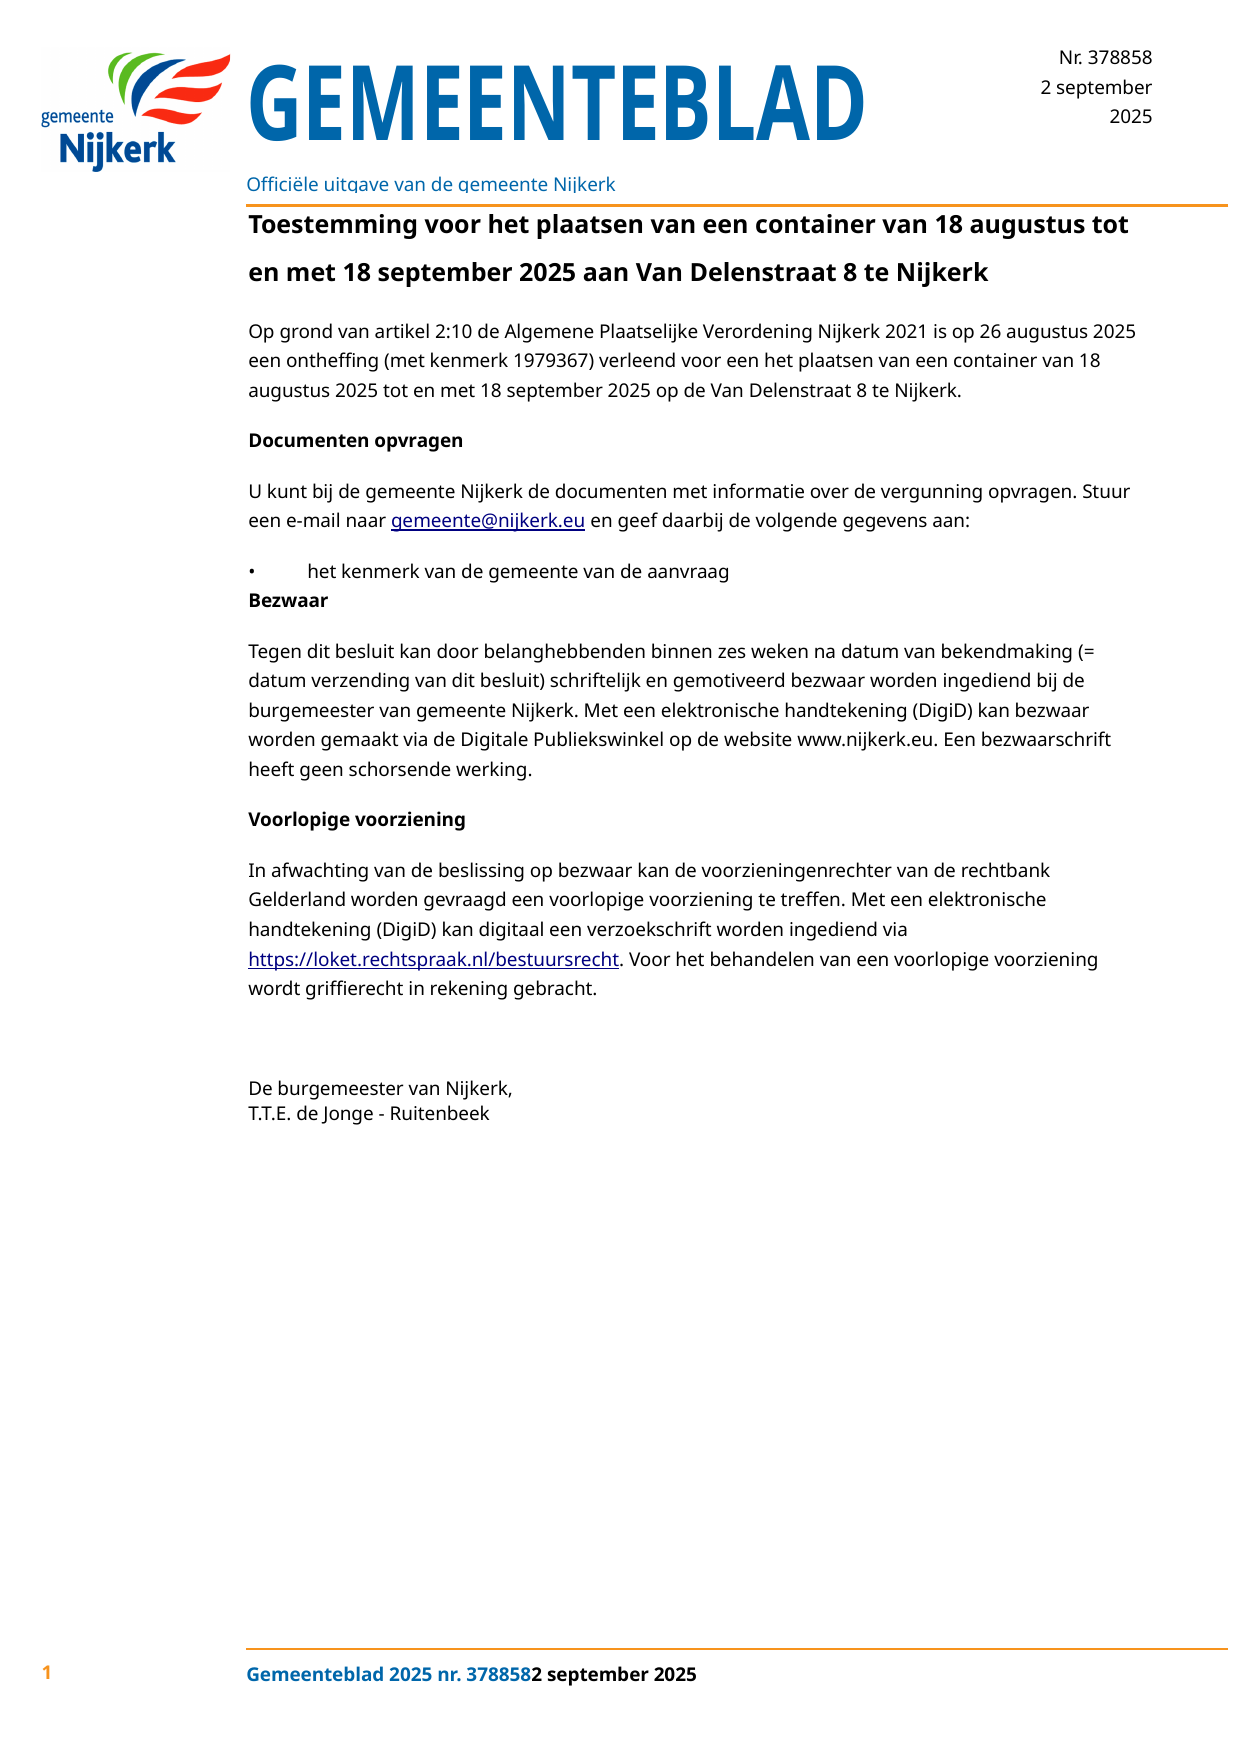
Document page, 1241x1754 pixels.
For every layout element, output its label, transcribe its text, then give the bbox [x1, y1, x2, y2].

text Tegen dit besluit kan door belanghebbenden binnen zes weken na datum van bekendmaking (= datum verzending van dit besluit) schriftelijk en gemotiveerd bezwaar worden ingediend bij de burgemeester van gemeente Nijkerk. Met een elektronische handtekening (DigiD) kan bezwaar worden gemaakt via de Digitale Publiekswinkel op de website www.nijkerk.eu. Een bezwaarschrift heeft geen schorsende werking. [248, 638, 1152, 782]
picture [41, 47, 231, 172]
text Bezwaar [248, 587, 1152, 613]
list het kenmerk van de gemeente van de aanvraag [248, 558, 1152, 584]
text Documenten opvragen [248, 427, 1152, 453]
text Toestemming voor het plaatsen van een container van 18 augustus tot en met 18 september 2025 aan Van Delenstraat 8 te Nijkerk [248, 207, 1152, 288]
text De burgemeester van Nijkerk, [248, 1075, 1152, 1100]
text Op grond van artikel 2:10 de Algemene Plaatselijke Verordening Nijkerk 2021 is op 26 augustus 2025 een ontheffing (met kenmerk 1979367) verleend voor een het plaatsen van een container van 18 augustus 2025 tot en met 18 september 2025 op de Van Delenstraat 8 te Nijkerk. [248, 318, 1152, 403]
text In afwachting van de beslissing op bezwaar kan de voorzieningenrechter van de rechtbank Gelderland worden gevraagd een voorlopige voorziening te treffen. Met een elektronische handtekening (DigiD) kan digitaal een verzoekschrift worden ingediend via https://loket.rechtspraak.nl/bestuursrecht. Voor het behandelen van een voorlopige voorziening wordt griffierecht in rekening gebracht. [248, 857, 1152, 1001]
text T.T.E. de Jonge - Ruitenbeek [248, 1100, 1152, 1126]
text Voorlopige voorziening [248, 807, 1152, 832]
text U kunt bij de gemeente Nijkerk de documenten met informatie over de vergunning opvragen. Stuur een e-mail naar gemeente@nijkerk.eu en geef daarbij de volgende gegevens aan: [248, 478, 1152, 533]
